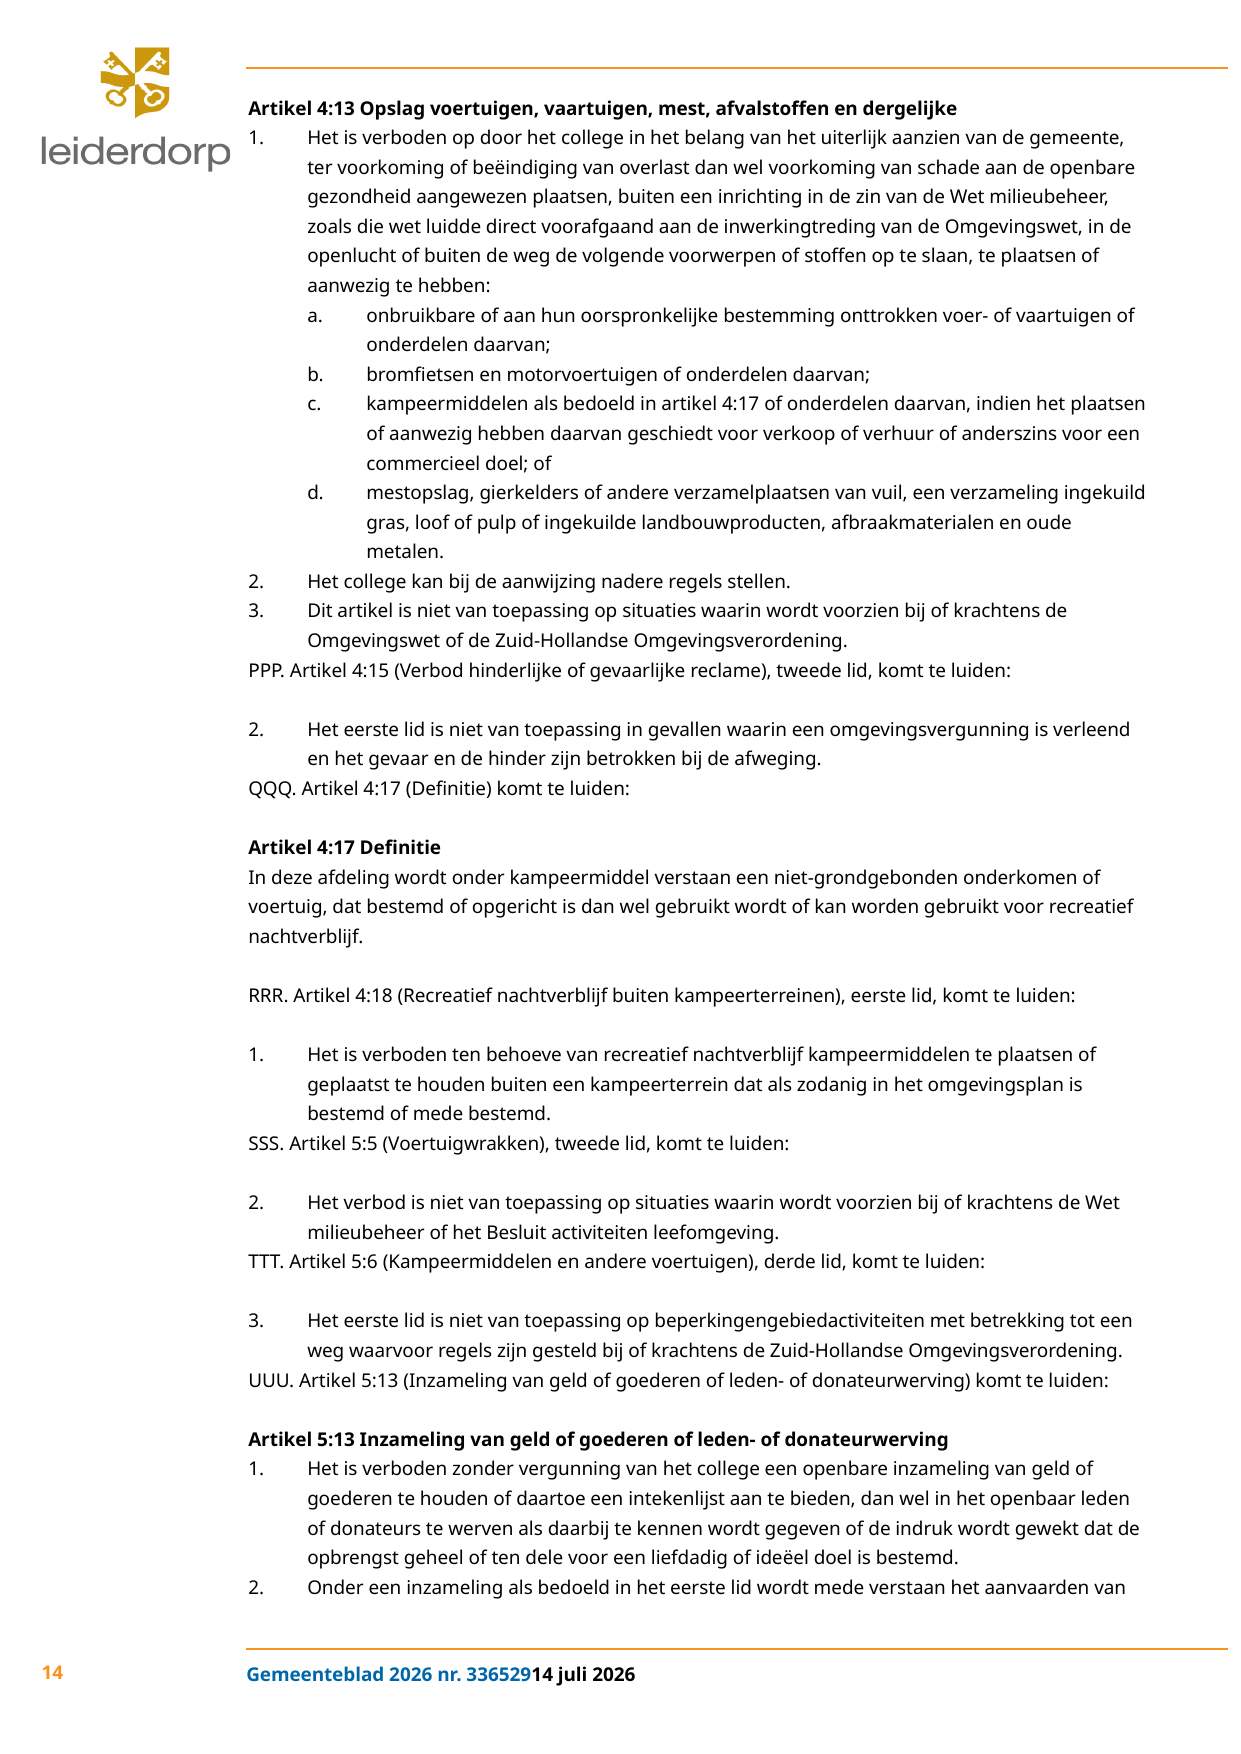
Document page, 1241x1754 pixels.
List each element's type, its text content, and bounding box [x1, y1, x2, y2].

list bromfietsen en motorvoertuigen of onderdelen daarvan; [307, 361, 1152, 387]
text TTT. Artikel 5:6 (Kampeermiddelen en andere voertuigen), derde lid, komt te luiden: [248, 1248, 1152, 1274]
list Het eerste lid is niet van toepassing in gevallen waarin een omgevingsvergunning is verleend en het gevaar en de hinder zijn betrokken bij de afweging. [248, 716, 1152, 771]
list Dit artikel is niet van toepassing op situaties waarin wordt voorzien bij of krachtens de Omgevingswet of de Zuid-Hollandse Omgevingsverordening. [248, 598, 1152, 653]
text Artikel 5:13 Inzameling van geld of goederen of leden- of donateurwerving [248, 1426, 1152, 1452]
list Het college kan bij de aanwijzing nadere regels stellen. [248, 568, 1152, 594]
list Het is verboden zonder vergunning van het college een openbare inzameling van geld of goederen te houden of daartoe een intekenlijst aan te bieden, dan wel in het openbaar leden of donateurs te werven als daarbij te kennen wordt gegeven of de indruk wordt gewekt dat de opbrengst geheel of ten dele voor een liefdadig of ideëel doel is bestemd. [248, 1456, 1152, 1570]
text RRR. Artikel 4:18 (Recreatief nachtverblijf buiten kampeerterreinen), eerste lid, komt te luiden: [248, 982, 1152, 1008]
text QQQ. Artikel 4:17 (Definitie) komt te luiden: [248, 775, 1152, 801]
text UUU. Artikel 5:13 (Inzameling van geld of goederen of leden- of donateurwerving) komt te luiden: [248, 1367, 1152, 1393]
text SSS. Artikel 5:5 (Voertuigwrakken), tweede lid, komt te luiden: [248, 1130, 1152, 1156]
list Onder een inzameling als bedoeld in het eerste lid wordt mede verstaan het aanvaarden van [248, 1574, 1152, 1600]
list mestopslag, gierkelders of andere verzamelplaatsen van vuil, een verzameling ingekuild gras, loof of pulp of ingekuilde landbouwproducten, afbraakmaterialen en oude metalen. [307, 479, 1152, 564]
list Het is verboden op door het college in het belang van het uiterlijk aanzien van de gemeente, ter voorkoming of beëindiging van overlast dan wel voorkoming van schade aan de openbare gezondheid aangewezen plaatsen, buiten een inrichting in de zin van de Wet milieubeheer, zoals die wet luidde direct voorafgaand aan de inwerkingtreding van de Omgevingswet, in de openlucht of buiten de weg de volgende voorwerpen of stoffen op te slaan, te plaatsen of aanwezig te hebben: [248, 124, 1152, 298]
list Het eerste lid is niet van toepassing op beperkingengebiedactiviteiten met betrekking tot een weg waarvoor regels zijn gesteld bij of krachtens de Zuid-Hollandse Omgevingsverordening. [248, 1308, 1152, 1363]
list kampeermiddelen als bedoeld in artikel 4:17 of onderdelen daarvan, indien het plaatsen of aanwezig hebben daarvan geschiedt voor verkoop of verhuur of anderszins voor een commercieel doel; of [307, 391, 1152, 476]
text Artikel 4:17 Definitie [248, 834, 1152, 860]
list Het verbod is niet van toepassing op situaties waarin wordt voorzien bij of krachtens de Wet milieubeheer of het Besluit activiteiten leefomgeving. [248, 1189, 1152, 1245]
text Artikel 4:13 Opslag voertuigen, vaartuigen, mest, afvalstoffen en dergelijke [248, 95, 1152, 121]
text In deze afdeling wordt onder kampeermiddel verstaan een niet-grondgebonden onderkomen of voertuig, dat bestemd of opgericht is dan wel gebruikt wordt of kan worden gebruikt voor recreatief nachtverblijf. [248, 864, 1152, 949]
list onbruikbare of aan hun oorspronkelijke bestemming onttrokken voer- of vaartuigen of onderdelen daarvan; [307, 302, 1152, 357]
picture [41, 47, 231, 172]
list Het is verboden ten behoeve van recreatief nachtverblijf kampeermiddelen te plaatsen of geplaatst te houden buiten een kampeerterrein dat als zodanig in het omgevingsplan is bestemd of mede bestemd. [248, 1041, 1152, 1126]
text PPP. Artikel 4:15 (Verbod hinderlijke of gevaarlijke reclame), tweede lid, komt te luiden: [248, 657, 1152, 683]
